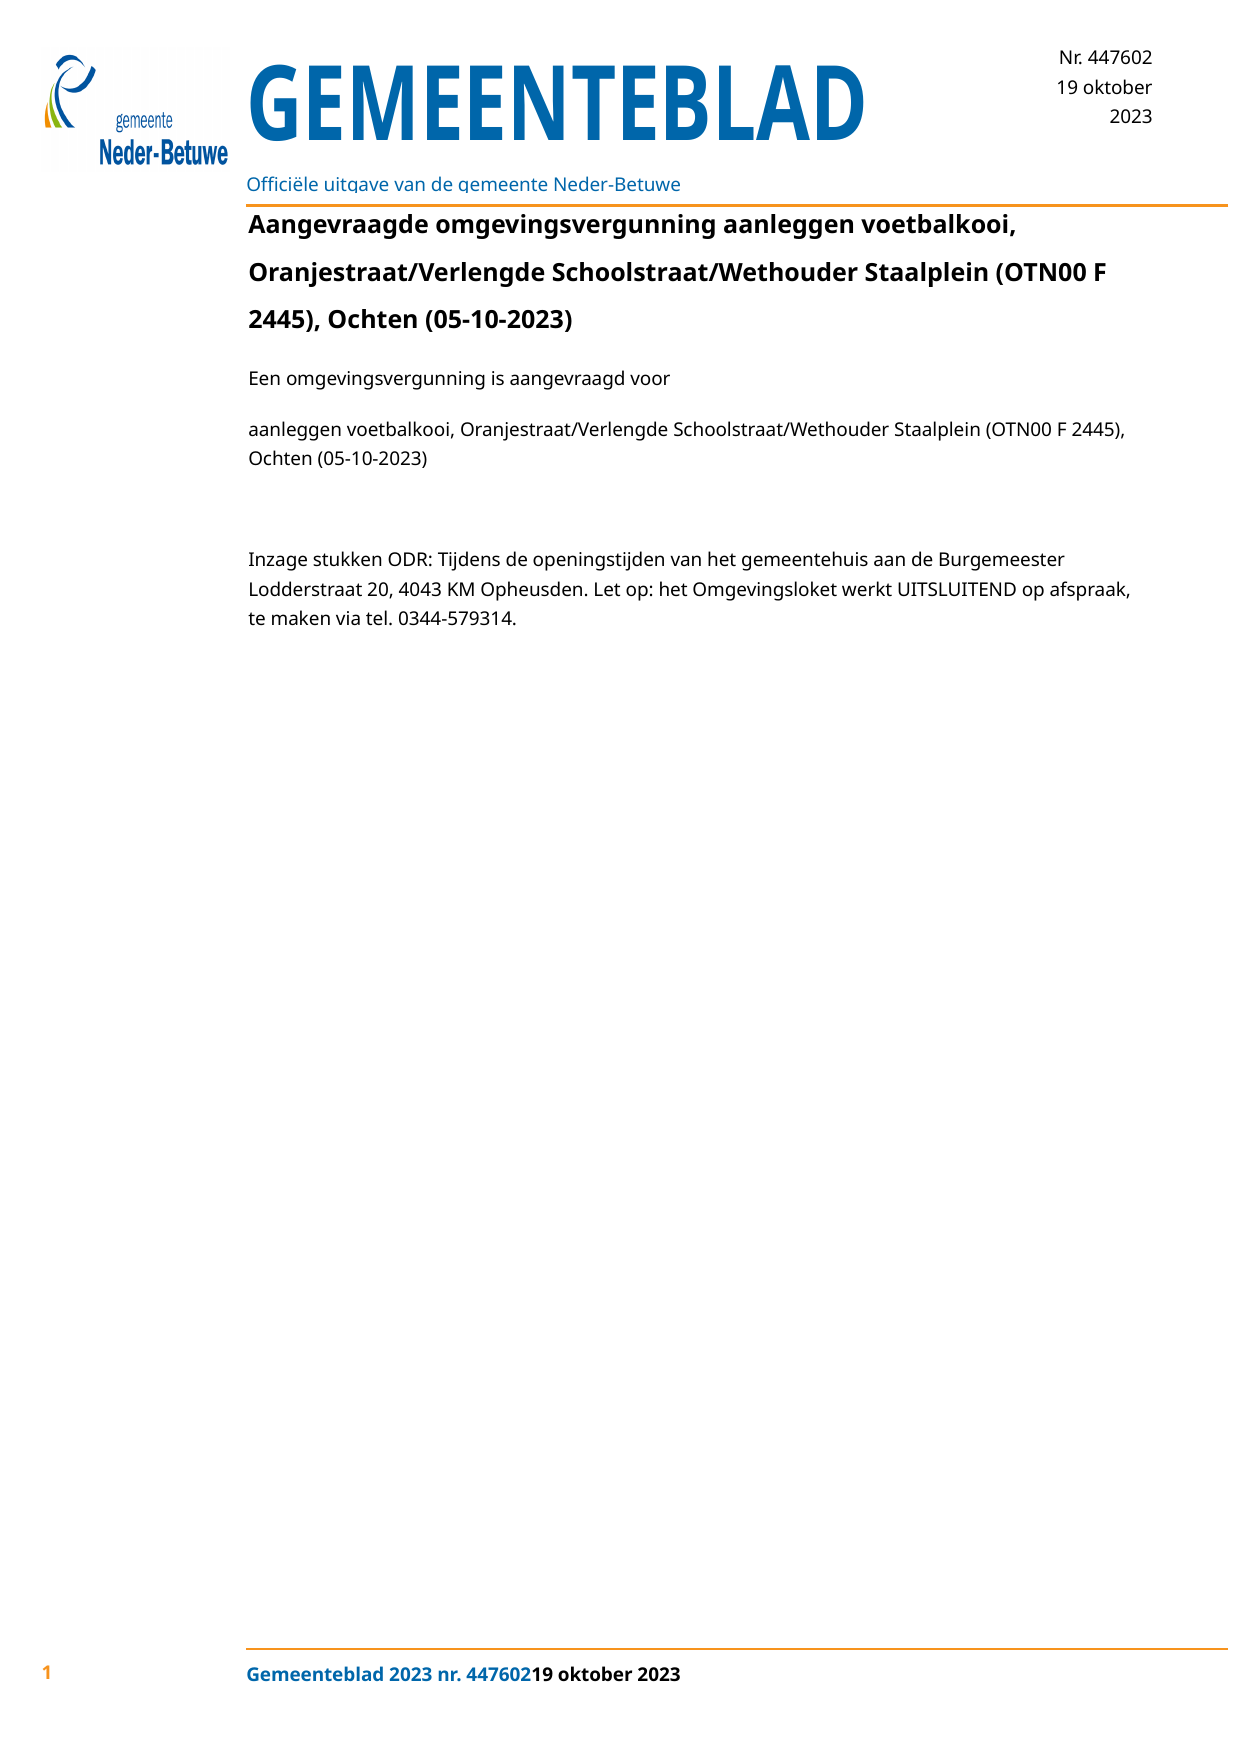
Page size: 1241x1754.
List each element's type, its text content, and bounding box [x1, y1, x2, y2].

text Aangevraagde omgevingsvergunning aanleggen voetbalkooi, Oranjestraat/Verlengde Schoolstraat/Wethouder Staalplein (OTN00 F 2445), Ochten (05-10-2023) [248, 207, 1152, 336]
text Inzage stukken ODR: Tijdens de openingstijden van het gemeentehuis aan de Burgemeester Lodderstraat 20, 4043 KM Opheusden. Let op: het Omgevingsloket werkt UITSLUITEND op afspraak, te maken via tel. 0344-579314. [248, 546, 1152, 631]
picture [41, 47, 231, 172]
text aanleggen voetbalkooi, Oranjestraat/Verlengde Schoolstraat/Wethouder Staalplein (OTN00 F 2445), Ochten (05-10-2023) [248, 416, 1152, 471]
text Een omgevingsvergunning is aangevraagd voor [248, 366, 1152, 391]
